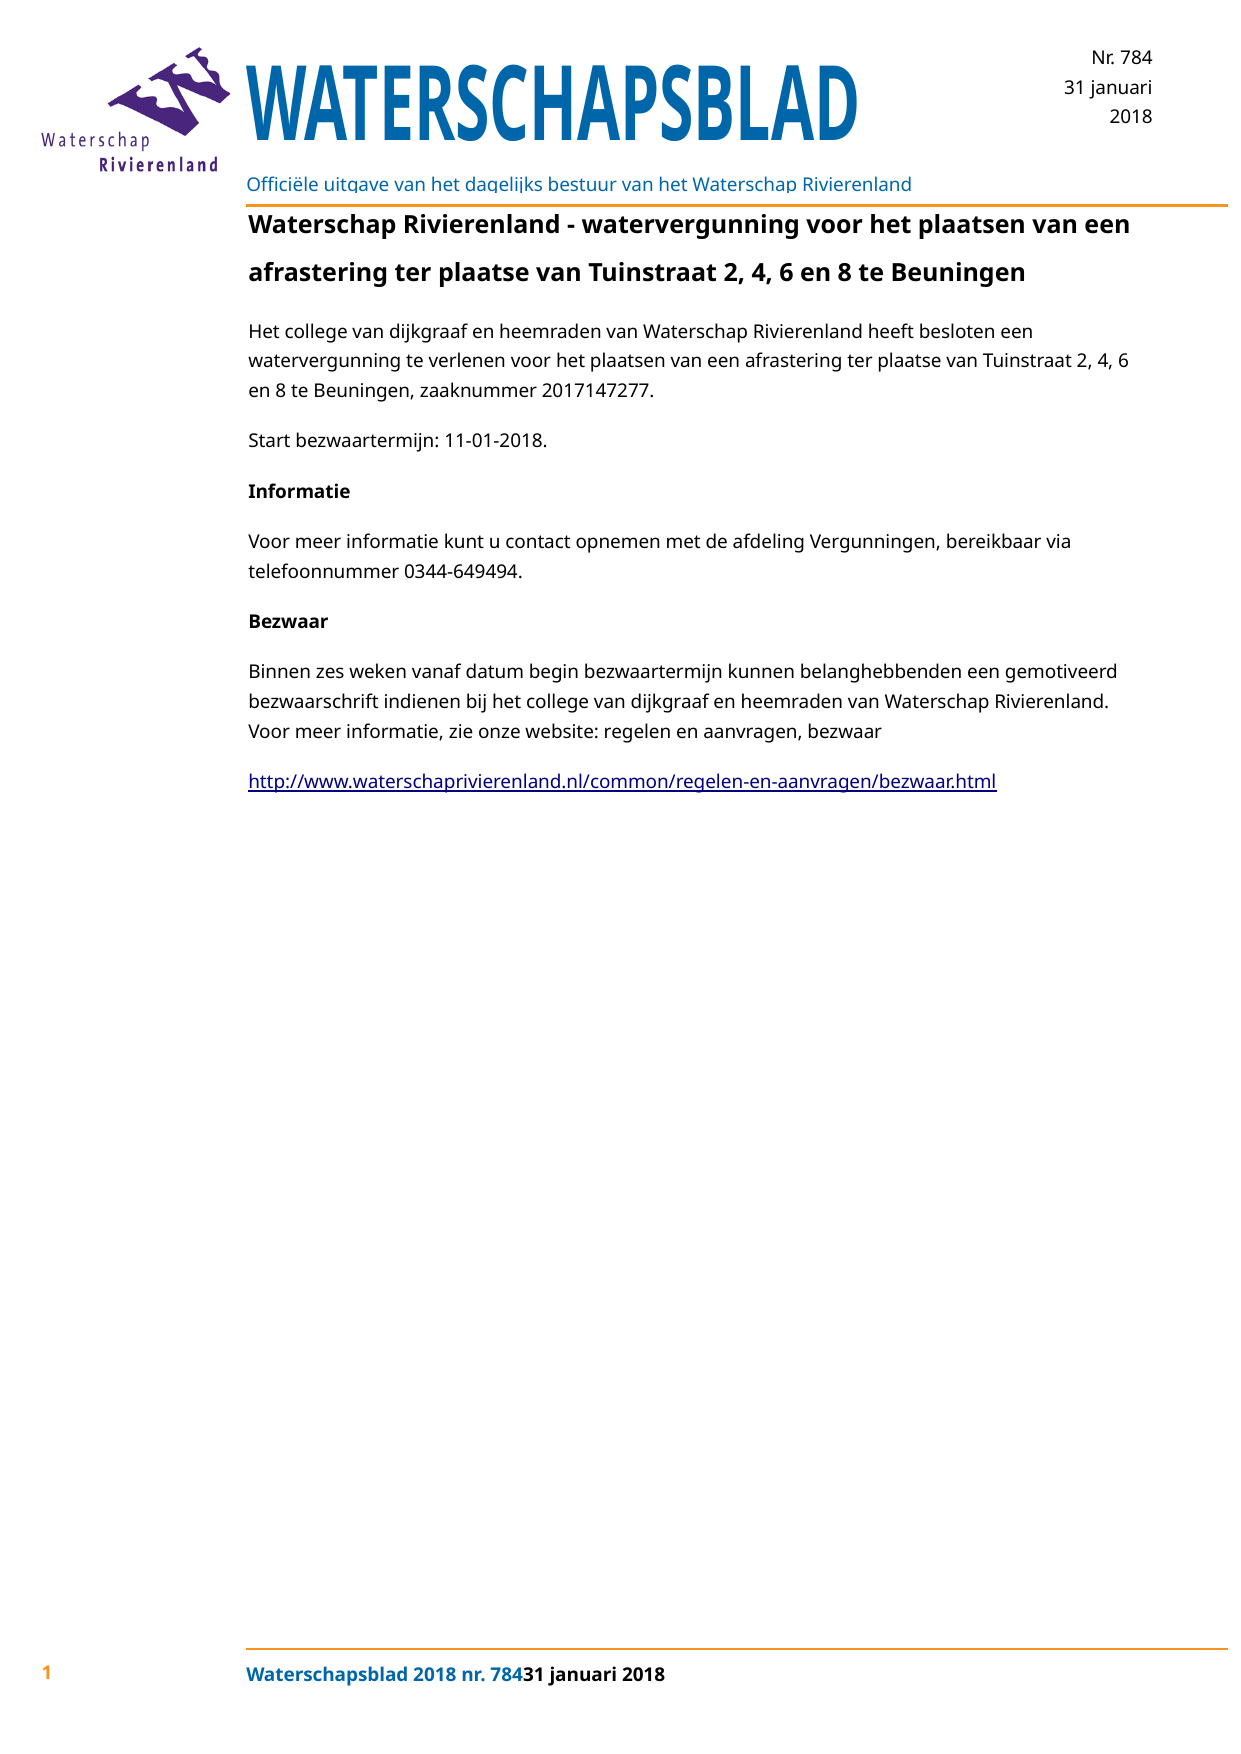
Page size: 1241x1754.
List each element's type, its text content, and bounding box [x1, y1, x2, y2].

text Start bezwaartermijn: 11-01-2018. [248, 427, 1152, 453]
text Informatie [248, 478, 1152, 504]
text Het college van dijkgraaf en heemraden van Waterschap Rivierenland heeft besloten een watervergunning te verlenen voor het plaatsen van een afrastering ter plaatse van Tuinstraat 2, 4, 6 en 8 te Beuningen, zaaknummer 2017147277. [248, 318, 1152, 403]
picture [41, 47, 231, 172]
text Voor meer informatie kunt u contact opnemen met de afdeling Vergunningen, bereikbaar via telefoonnummer 0344-649494. [248, 528, 1152, 584]
text http://www.waterschaprivierenland.nl/common/regelen-en-aanvragen/bezwaar.html [248, 768, 1152, 794]
text Binnen zes weken vanaf datum begin bezwaartermijn kunnen belanghebbenden een gemotiveerd bezwaarschrift indienen bij het college van dijkgraaf en heemraden van Waterschap Rivierenland. Voor meer informatie, zie onze website: regelen en aanvragen, bezwaar [248, 659, 1152, 744]
text Waterschap Rivierenland - watervergunning voor het plaatsen van een afrastering ter plaatse van Tuinstraat 2, 4, 6 en 8 te Beuningen [248, 207, 1152, 288]
text Bezwaar [248, 608, 1152, 634]
